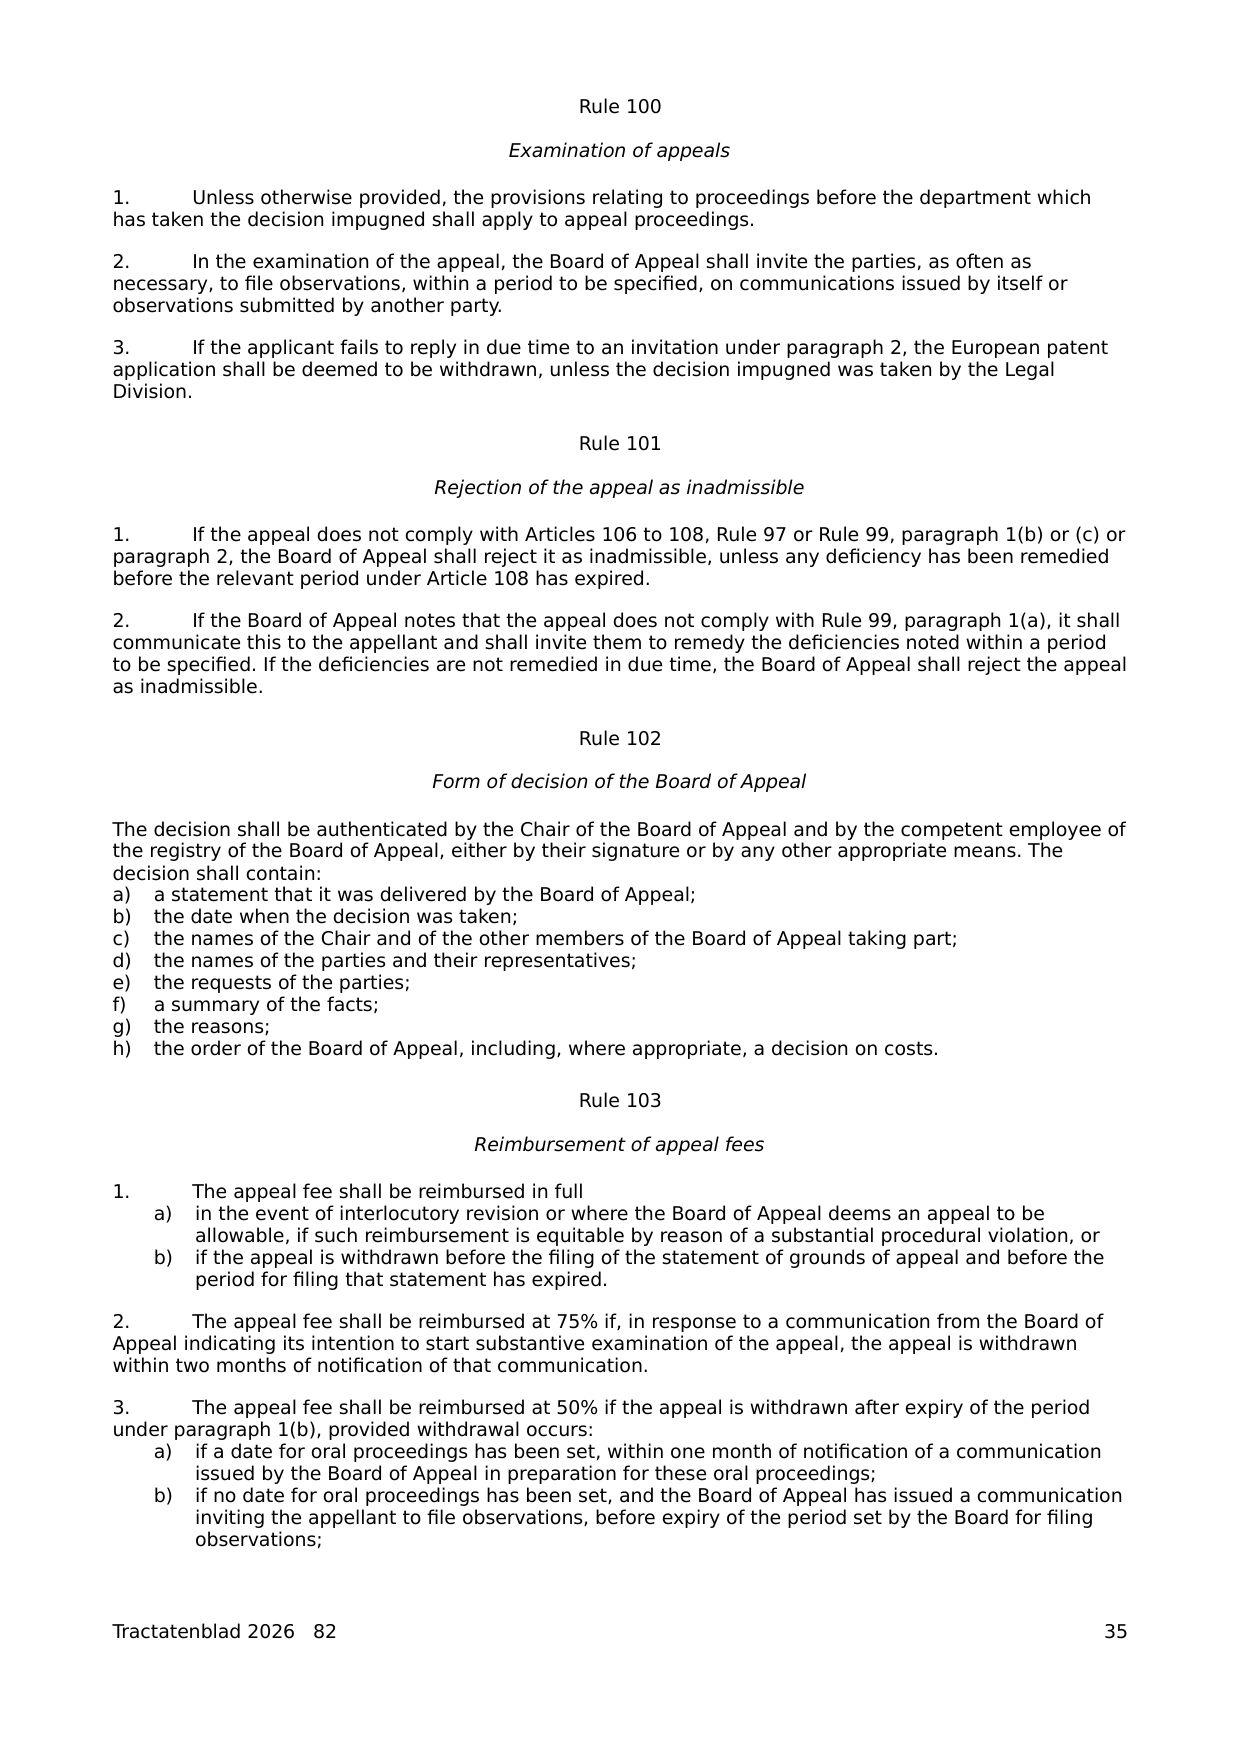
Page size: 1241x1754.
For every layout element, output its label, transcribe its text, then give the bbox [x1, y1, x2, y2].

text 1. If the appeal does not comply with Articles 106 to 108, Rule 97 or Rule 99, paragraph 1(b) or (c) or paragraph 2, the Board of Appeal shall reject it as inadmissible, unless any deficiency has been remedied before the relevant period under Article 108 has expired. [112, 524, 1128, 589]
subtitle Rule 103 Reimbursement of appeal fees [112, 1090, 1128, 1156]
text c) the names of the Chair and of the other members of the Board of Appeal taking part; [112, 928, 1128, 950]
text h) the order of the Board of Appeal, including, where appropriate, a decision on costs. [112, 1038, 1128, 1060]
text a) if a date for oral proceedings has been set, within one month of notification of a communication issued by the Board of Appeal in preparation for these oral proceedings; [153, 1441, 1128, 1485]
text e) the requests of the parties; [112, 972, 1128, 994]
text d) the names of the parties and their representatives; [112, 950, 1128, 972]
text 2. In the examination of the appeal, the Board of Appeal shall invite the parties, as often as necessary, to file observations, within a period to be specified, on communications issued by itself or observations submitted by another party. [112, 251, 1128, 317]
text 2. The appeal fee shall be reimbursed at 75% if, in response to a communication from the Board of Appeal indicating its intention to start substantive examination of the appeal, the appeal is withdrawn within two months of notification of that communication. [112, 1311, 1128, 1377]
text 3. If the applicant fails to reply in due time to an invitation under paragraph 2, the European patent application shall be deemed to be withdrawn, unless the decision impugned was taken by the Legal Division. [112, 337, 1128, 403]
text a) in the event of interlocutory revision or where the Board of Appeal deems an appeal to be allowable, if such reimbursement is equitable by reason of a substantial procedural violation, or [153, 1203, 1128, 1247]
text f) a summary of the facts; [112, 994, 1128, 1016]
text 2. If the Board of Appeal notes that the appeal does not comply with Rule 99, paragraph 1(a), it shall communicate this to the appellant and shall invite them to remedy the deficiencies noted within a period to be specified. If the deficiencies are not remedied in due time, the Board of Appeal shall reject the appeal as inadmissible. [112, 609, 1128, 697]
text g) the reasons; [112, 1016, 1128, 1038]
subtitle Rule 102 Form of decision of the Board of Appeal [112, 727, 1128, 793]
text 1. Unless otherwise provided, the provisions relating to proceedings before the department which has taken the decision impugned shall apply to appeal proceedings. [112, 187, 1128, 231]
text b) if the appeal is withdrawn before the filing of the statement of grounds of appeal and before the period for filing that statement has expired. [153, 1247, 1128, 1291]
text 1. The appeal fee shall be reimbursed in full [112, 1181, 1128, 1203]
subtitle Rule 101 Rejection of the appeal as inadmissible [112, 433, 1128, 499]
text 3. The appeal fee shall be reimbursed at 50% if the appeal is withdrawn after expiry of the period under paragraph 1(b), provided withdrawal occurs: [112, 1397, 1128, 1441]
text b) the date when the decision was taken; [112, 906, 1128, 928]
text b) if no date for oral proceedings has been set, and the Board of Appeal has issued a communication inviting the appellant to file observations, before expiry of the period set by the Board for filing observations; [153, 1485, 1128, 1551]
subtitle Rule 100 Examination of appeals [112, 96, 1128, 162]
text a) a statement that it was delivered by the Board of Appeal; [112, 884, 1128, 906]
text The decision shall be authenticated by the Chair of the Board of Appeal and by the competent employee of the registry of the Board of Appeal, either by their signature or by any other appropriate means. The decision shall contain: [112, 818, 1128, 884]
